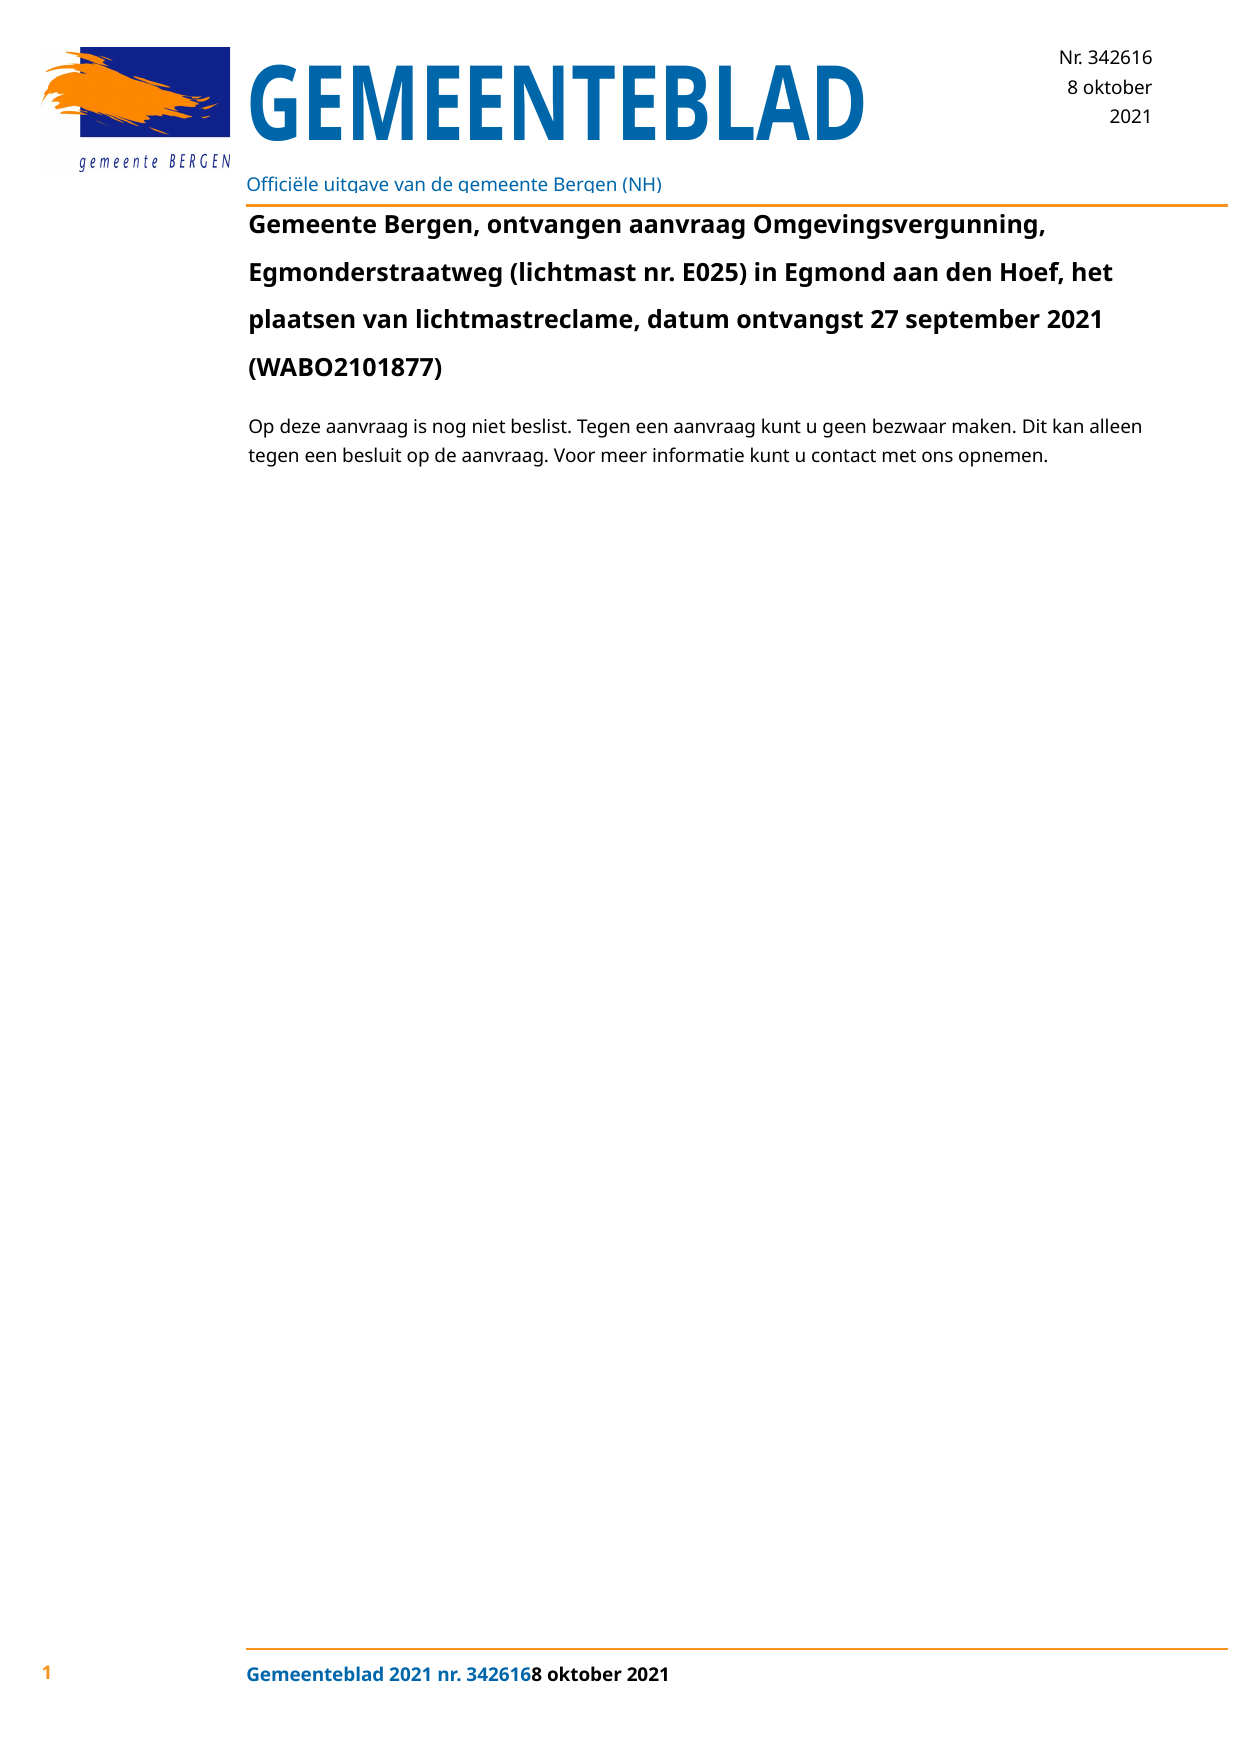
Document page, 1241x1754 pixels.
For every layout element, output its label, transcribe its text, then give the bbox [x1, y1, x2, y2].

picture [41, 47, 231, 172]
text Op deze aanvraag is nog niet beslist. Tegen een aanvraag kunt u geen bezwaar maken. Dit kan alleen tegen een besluit op de aanvraag. Voor meer informatie kunt u contact met ons opnemen. [248, 413, 1152, 468]
text Gemeente Bergen, ontvangen aanvraag Omgevingsvergunning, Egmonderstraatweg (lichtmast nr. E025) in Egmond aan den Hoef, het plaatsen van lichtmastreclame, datum ontvangst 27 september 2021 (WABO2101877) [248, 207, 1152, 384]
